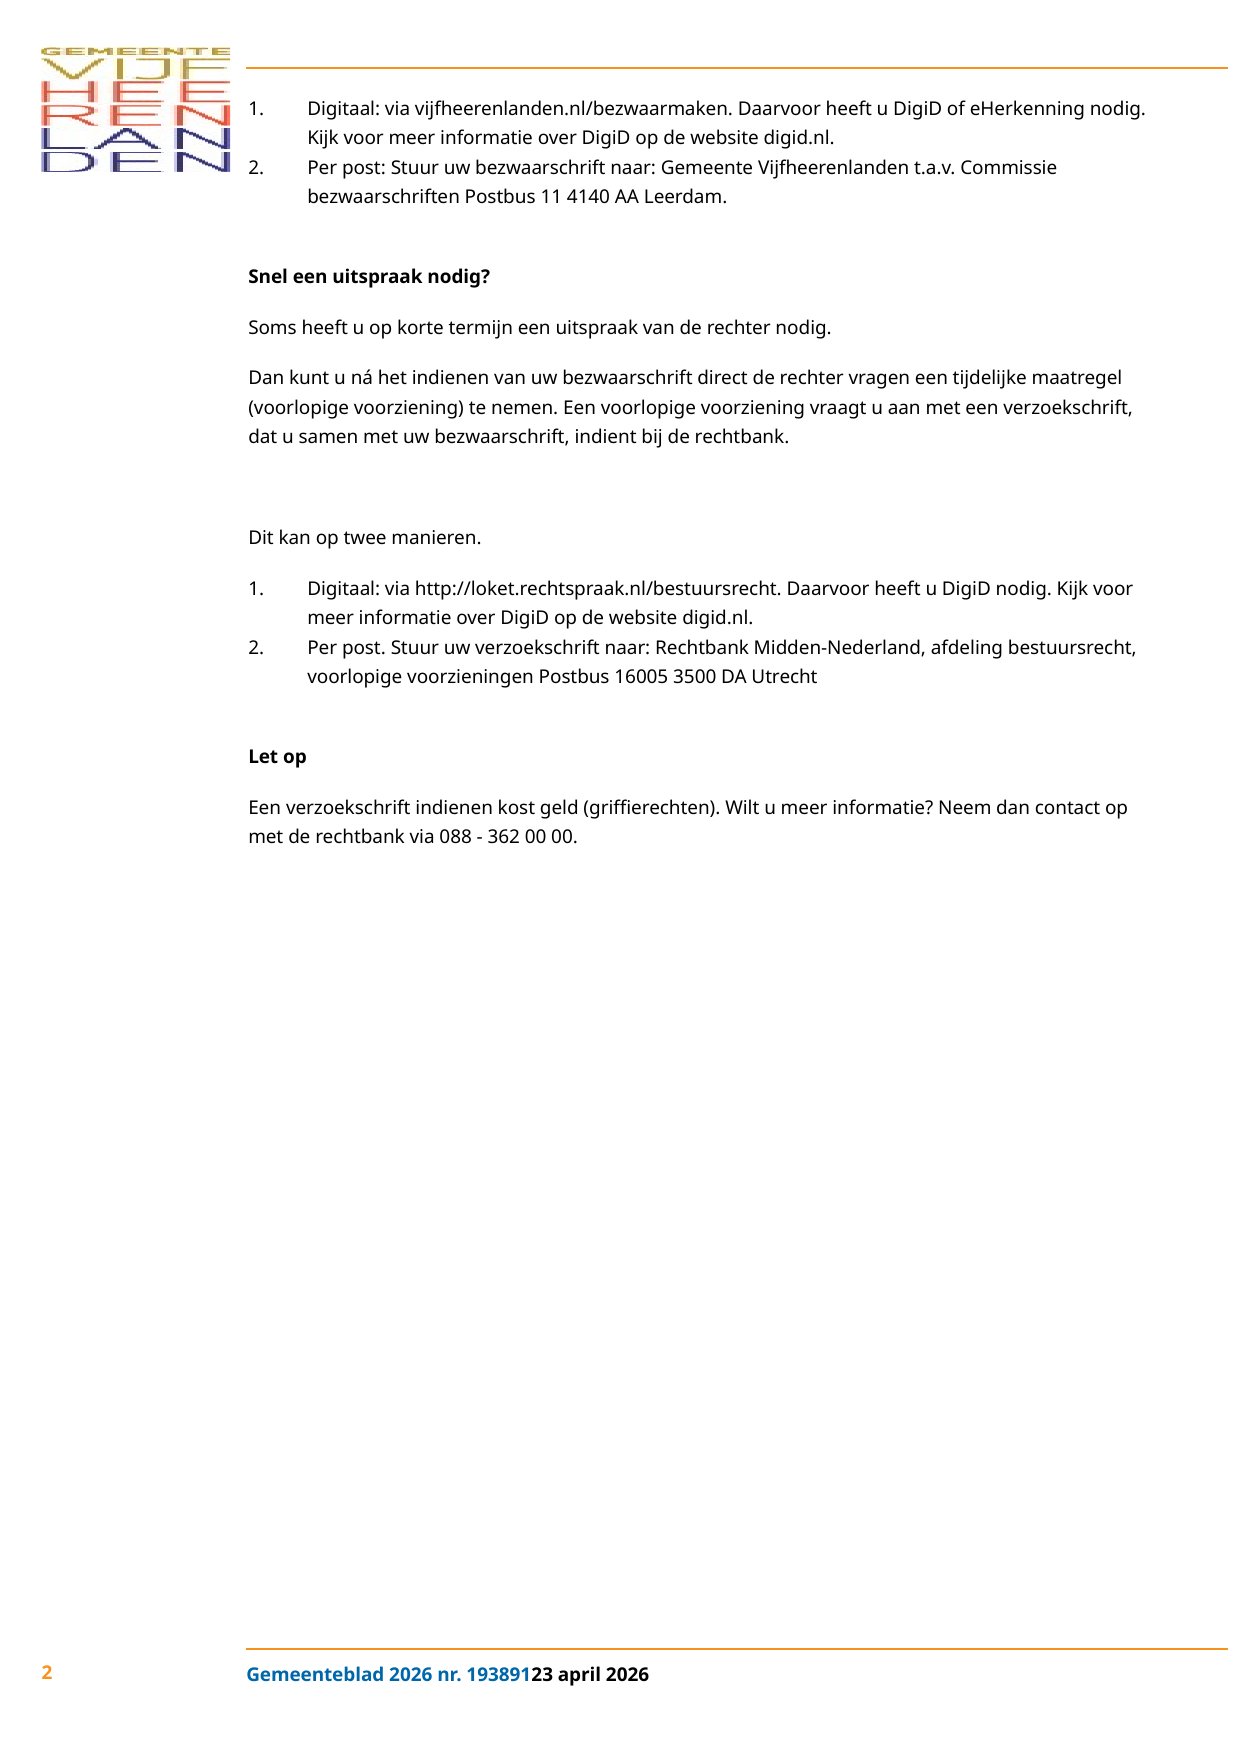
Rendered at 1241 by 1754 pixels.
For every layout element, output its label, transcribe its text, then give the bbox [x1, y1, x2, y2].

text Let op [248, 743, 1152, 769]
text Dan kunt u ná het indienen van uw bezwaarschrift direct de rechter vragen een tijdelijke maatregel (voorlopige voorziening) te nemen. Een voorlopige voorziening vraagt u aan met een verzoekschrift, dat u samen met uw bezwaarschrift, indient bij de rechtbank. [248, 364, 1152, 449]
list Digitaal: via http://loket.rechtspraak.nl/bestuursrecht. Daarvoor heeft u DigiD nodig. Kijk voor meer informatie over DigiD op de website digid.nl. [248, 575, 1152, 630]
list Per post. Stuur uw verzoekschrift naar: Rechtbank Midden-Nederland, afdeling bestuursrecht, voorlopige voorzieningen Postbus 16005 3500 DA Utrecht [248, 634, 1152, 689]
text Snel een uitspraak nodig? [248, 263, 1152, 289]
text Soms heeft u op korte termijn een uitspraak van de rechter nodig. [248, 314, 1152, 340]
picture [41, 47, 231, 172]
list Per post: Stuur uw bezwaarschrift naar: Gemeente Vijfheerenlanden t.a.v. Commissie bezwaarschriften Postbus 11 4140 AA Leerdam. [248, 154, 1152, 209]
list Digitaal: via vijfheerenlanden.nl/bezwaarmaken. Daarvoor heeft u DigiD of eHerkenning nodig. Kijk voor meer informatie over DigiD op de website digid.nl. [248, 95, 1152, 150]
text Een verzoekschrift indienen kost geld (griffierechten). Wilt u meer informatie? Neem dan contact op met de rechtbank via 088 - 362 00 00. [248, 794, 1152, 849]
text Dit kan op twee manieren. [248, 524, 1152, 550]
